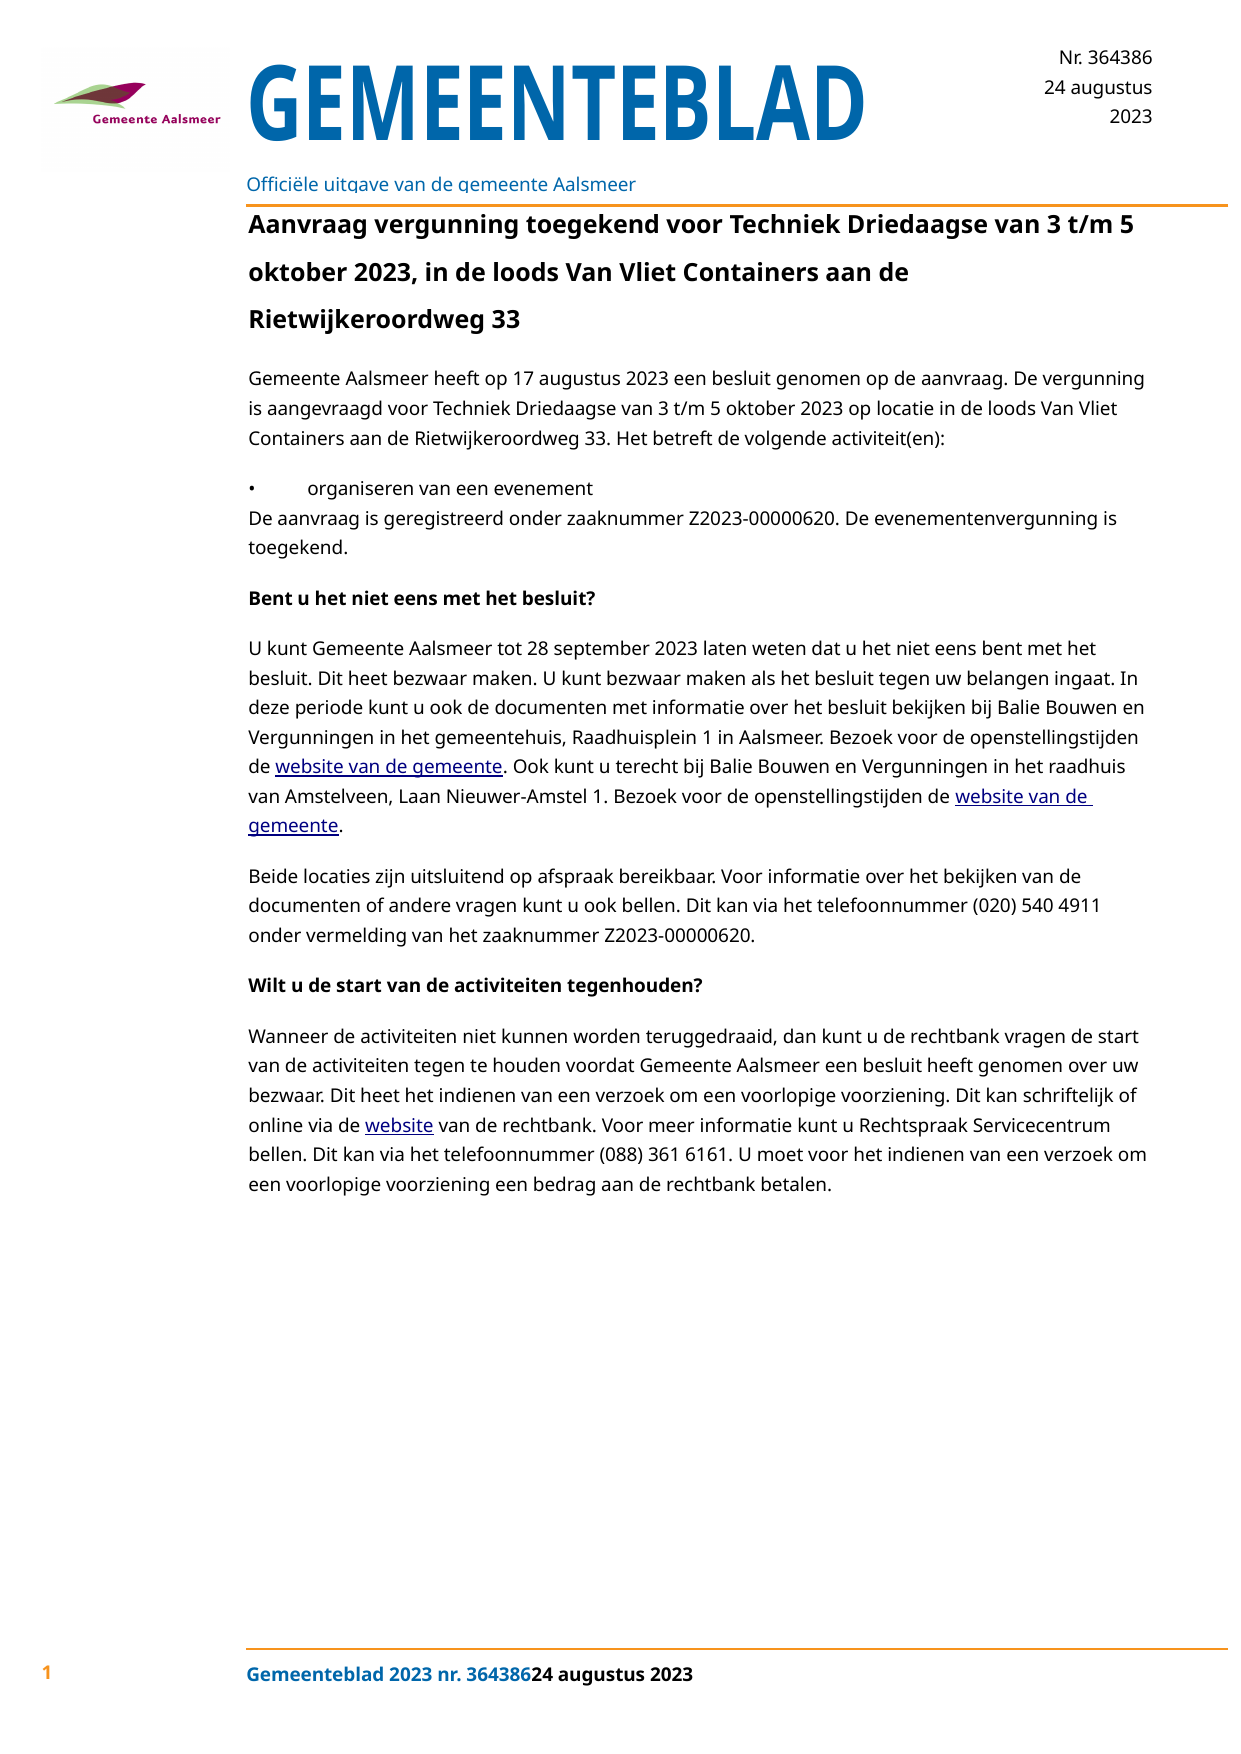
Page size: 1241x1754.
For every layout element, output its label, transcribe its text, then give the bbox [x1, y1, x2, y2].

list organiseren van een evenement [248, 475, 1152, 501]
text De aanvraag is geregistreerd onder zaaknummer Z2023-00000620. De evenementenvergunning is toegekend. [248, 505, 1152, 560]
text Wanneer de activiteiten niet kunnen worden teruggedraaid, dan kunt u de rechtbank vragen de start van de activiteiten tegen te houden voordat Gemeente Aalsmeer een besluit heeft genomen over uw bezwaar. Dit heet het indienen van een verzoek om een voorlopige voorziening. Dit kan schriftelijk of online via de website van de rechtbank. Voor meer informatie kunt u Rechtspraak Servicecentrum bellen. Dit kan via het telefoonnummer (088) 361 6161. U moet voor het indienen van een verzoek om een voorlopige voorziening een bedrag aan de rechtbank betalen. [248, 1023, 1152, 1197]
text Beide locaties zijn uitsluitend op afspraak bereikbaar. Voor informatie over het bekijken van de documenten of andere vragen kunt u ook bellen. Dit kan via het telefoonnummer (020) 540 4911 onder vermelding van het zaaknummer Z2023-00000620. [248, 863, 1152, 948]
text Wilt u de start van de activiteiten tegenhouden? [248, 973, 1152, 998]
text Bent u het niet eens met het besluit? [248, 585, 1152, 610]
text U kunt Gemeente Aalsmeer tot 28 september 2023 laten weten dat u het niet eens bent met het besluit. Dit heet bezwaar maken. U kunt bezwaar maken als het besluit tegen uw belangen ingaat. In deze periode kunt u ook de documenten met informatie over het besluit bekijken bij Balie Bouwen en Vergunningen in het gemeentehuis, Raadhuisplein 1 in Aalsmeer. Bezoek voor de openstellingstijden de website van de gemeente. Ook kunt u terecht bij Balie Bouwen en Vergunningen in het raadhuis van Amstelveen, Laan Nieuwer-Amstel 1. Bezoek voor de openstellingstijden de website van de gemeente. [248, 635, 1152, 838]
text Gemeente Aalsmeer heeft op 17 augustus 2023 een besluit genomen op de aanvraag. De vergunning is aangevraagd voor Techniek Driedaagse van 3 t/m 5 oktober 2023 op locatie in de loods Van Vliet Containers aan de Rietwijkeroordweg 33. Het betreft de volgende activiteit(en): [248, 366, 1152, 450]
picture [41, 47, 231, 172]
text Aanvraag vergunning toegekend voor Techniek Driedaagse van 3 t/m 5 oktober 2023, in de loods Van Vliet Containers aan de Rietwijkeroordweg 33 [248, 207, 1152, 336]
